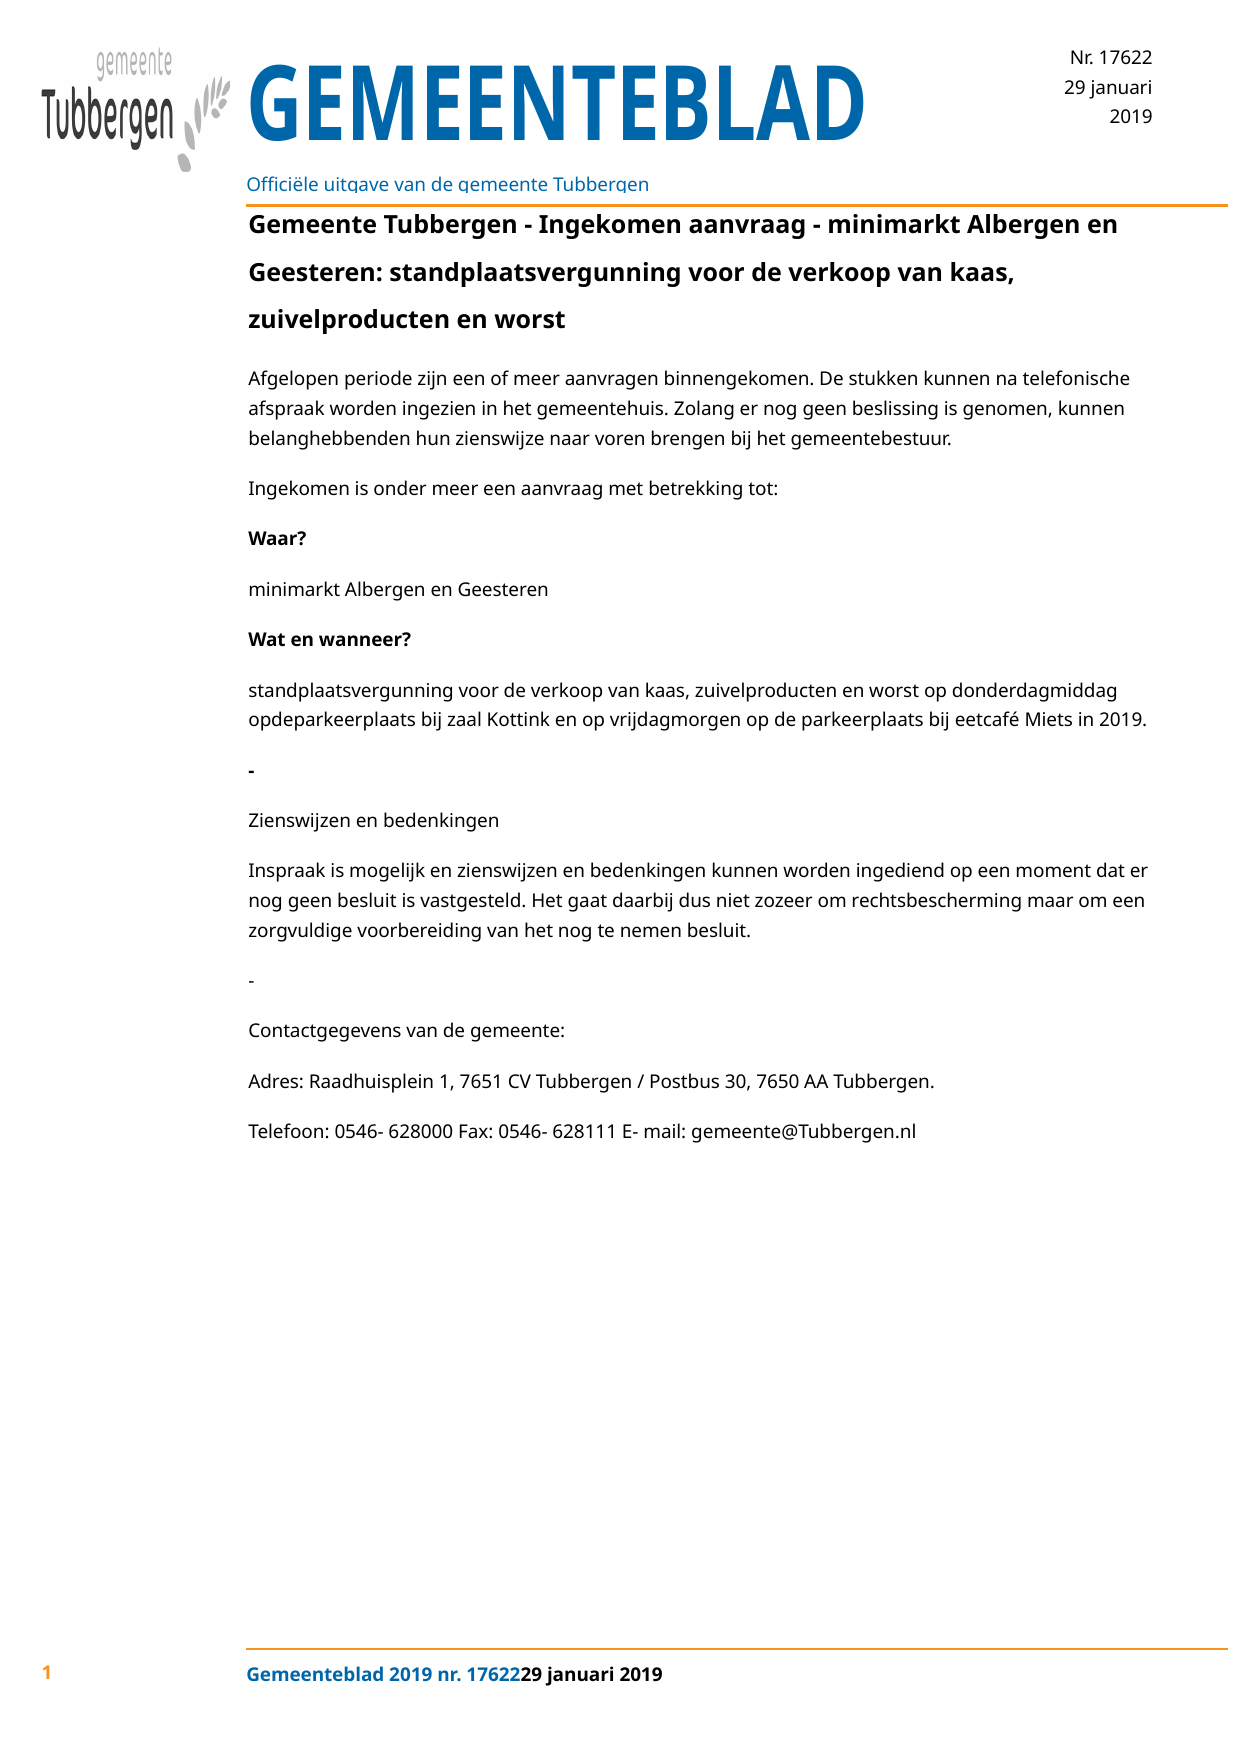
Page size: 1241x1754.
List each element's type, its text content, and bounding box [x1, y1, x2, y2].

picture [41, 47, 231, 172]
text Wat en wanneer? [248, 626, 1152, 652]
text Contactgegevens van de gemeente: [248, 1018, 1152, 1043]
text Gemeente Tubbergen - Ingekomen aanvraag - minimarkt Albergen en Geesteren: standplaatsvergunning voor de verkoop van kaas, zuivelproducten en worst [248, 207, 1152, 336]
text Telefoon: 0546- 628000 Fax: 0546- 628111 E- mail: gemeente@Tubbergen.nl [248, 1118, 1152, 1144]
text Inspraak is mogelijk en zienswijzen en bedenkingen kunnen worden ingediend op een moment dat er nog geen besluit is vastgesteld. Het gaat daarbij dus niet zozeer om rechtsbescherming maar om een zorgvuldige voorbereiding van het nog te nemen besluit. [248, 858, 1152, 942]
text Adres: Raadhuisplein 1, 7651 CV Tubbergen / Postbus 30, 7650 AA Tubbergen. [248, 1068, 1152, 1094]
text - [248, 757, 1152, 782]
text standplaatsvergunning voor de verkoop van kaas, zuivelproducten en worst op donderdagmiddag opdeparkeerplaats bij zaal Kottink en op vrijdagmorgen op de parkeerplaats bij eetcafé Miets in 2019. [248, 677, 1152, 732]
text - [248, 967, 1152, 993]
text Afgelopen periode zijn een of meer aanvragen binnengekomen. De stukken kunnen na telefonische afspraak worden ingezien in het gemeentehuis. Zolang er nog geen beslissing is genomen, kunnen belanghebbenden hun zienswijze naar voren brengen bij het gemeentebestuur. [248, 366, 1152, 450]
text Waar? [248, 526, 1152, 551]
text Ingekomen is onder meer een aanvraag met betrekking tot: [248, 475, 1152, 501]
text minimarkt Albergen en Geesteren [248, 576, 1152, 602]
text Zienswijzen en bedenkingen [248, 807, 1152, 833]
